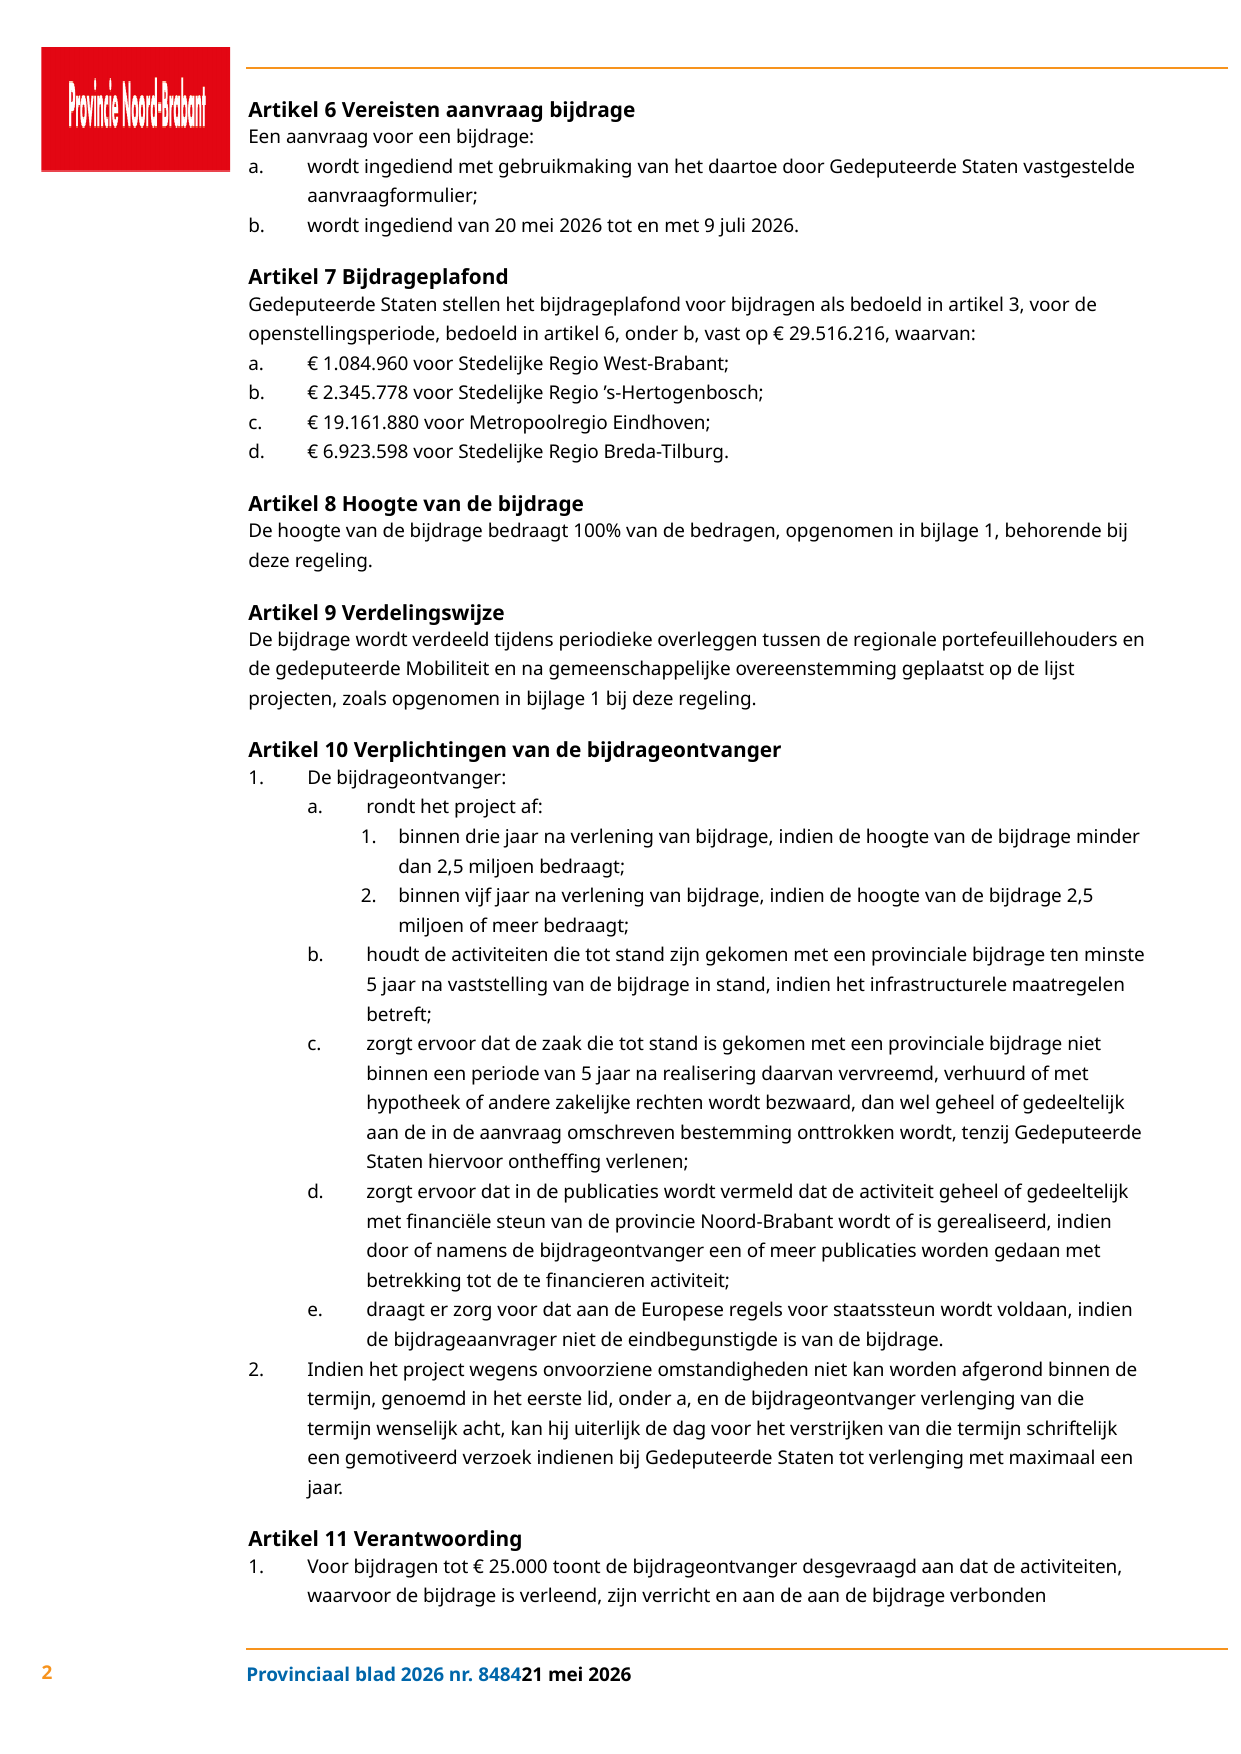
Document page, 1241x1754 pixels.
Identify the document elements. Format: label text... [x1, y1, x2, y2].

list binnen drie jaar na verlening van bijdrage, indien de hoogte van de bijdrage minder dan 2,5 miljoen bedraagt; [361, 823, 1152, 878]
text Artikel 10 Verplichtingen van de bijdrageontvanger [248, 736, 1152, 764]
list Voor bijdragen tot € 25.000 toont de bijdrageontvanger desgevraagd aan dat de activiteiten, waarvoor de bijdrage is verleend, zijn verricht en aan de aan de bijdrage verbonden [248, 1553, 1152, 1608]
picture [41, 47, 231, 172]
list € 2.345.778 voor Stedelijke Regio ’s-Hertogenbosch; [248, 379, 1152, 405]
list € 19.161.880 voor Metropoolregio Eindhoven; [248, 409, 1152, 435]
list € 6.923.598 voor Stedelijke Regio Breda-Tilburg. [248, 439, 1152, 464]
text Artikel 7 Bijdrageplafond [248, 262, 1152, 291]
text De hoogte van de bijdrage bedraagt 100% van de bedragen, opgenomen in bijlage 1, behorende bij deze regeling. [248, 518, 1152, 573]
list Indien het project wegens onvoorziene omstandigheden niet kan worden afgerond binnen de termijn, genoemd in het eerste lid, onder a, en de bijdrageontvanger verlenging van die termijn wenselijk acht, kan hij uiterlijk de dag voor het verstrijken van die termijn schriftelijk een gemotiveerd verzoek indienen bij Gedeputeerde Staten tot verlenging met maximaal een jaar. [248, 1356, 1152, 1500]
text Gedeputeerde Staten stellen het bijdrageplafond voor bijdragen als bedoeld in artikel 3, voor de openstellingsperiode, bedoeld in artikel 6, onder b, vast op € 29.516.216, waarvan: [248, 291, 1152, 346]
list zorgt ervoor dat in de publicaties wordt vermeld dat de activiteit geheel of gedeeltelijk met financiële steun van de provincie Noord-Brabant wordt of is gerealiseerd, indien door of namens de bijdrageontvanger een of meer publicaties worden gedaan met betrekking tot de te financieren activiteit; [307, 1178, 1152, 1293]
list wordt ingediend met gebruikmaking van het daartoe door Gedeputeerde Staten vastgestelde aanvraagformulier; [248, 153, 1152, 208]
text Artikel 9 Verdelingswijze [248, 598, 1152, 626]
list wordt ingediend van 20 mei 2026 tot en met 9 juli 2026. [248, 212, 1152, 238]
text Artikel 6 Vereisten aanvraag bijdrage [248, 95, 1152, 123]
list € 1.084.960 voor Stedelijke Regio West-Brabant; [248, 350, 1152, 376]
text Artikel 8 Hoogte van de bijdrage [248, 489, 1152, 518]
list houdt de activiteiten die tot stand zijn gekomen met een provinciale bijdrage ten minste 5 jaar na vaststelling van de bijdrage in stand, indien het infrastructurele maatregelen betreft; [307, 942, 1152, 1026]
text De bijdrage wordt verdeeld tijdens periodieke overleggen tussen de regionale portefeuillehouders en de gedeputeerde Mobiliteit en na gemeenschappelijke overeenstemming geplaatst op de lijst projecten, zoals opgenomen in bijlage 1 bij deze regeling. [248, 626, 1152, 711]
list zorgt ervoor dat de zaak die tot stand is gekomen met een provinciale bijdrage niet binnen een periode van 5 jaar na realisering daarvan vervreemd, verhuurd of met hypotheek of andere zakelijke rechten wordt bezwaard, dan wel geheel of gedeeltelijk aan de in de aanvraag omschreven bestemming onttrokken wordt, tenzij Gedeputeerde Staten hiervoor ontheffing verlenen; [307, 1030, 1152, 1174]
list binnen vijf jaar na verlening van bijdrage, indien de hoogte van de bijdrage 2,5 miljoen of meer bedraagt; [361, 882, 1152, 938]
list draagt er zorg voor dat aan de Europese regels voor staatssteun wordt voldaan, indien de bijdrageaanvrager niet de eindbegunstigde is van de bijdrage. [307, 1297, 1152, 1352]
list De bijdrageontvanger: [248, 764, 1152, 790]
list rondt het project af: [307, 794, 1152, 819]
text Een aanvraag voor een bijdrage: [248, 123, 1152, 149]
text Artikel 11 Verantwoording [248, 1524, 1152, 1553]
